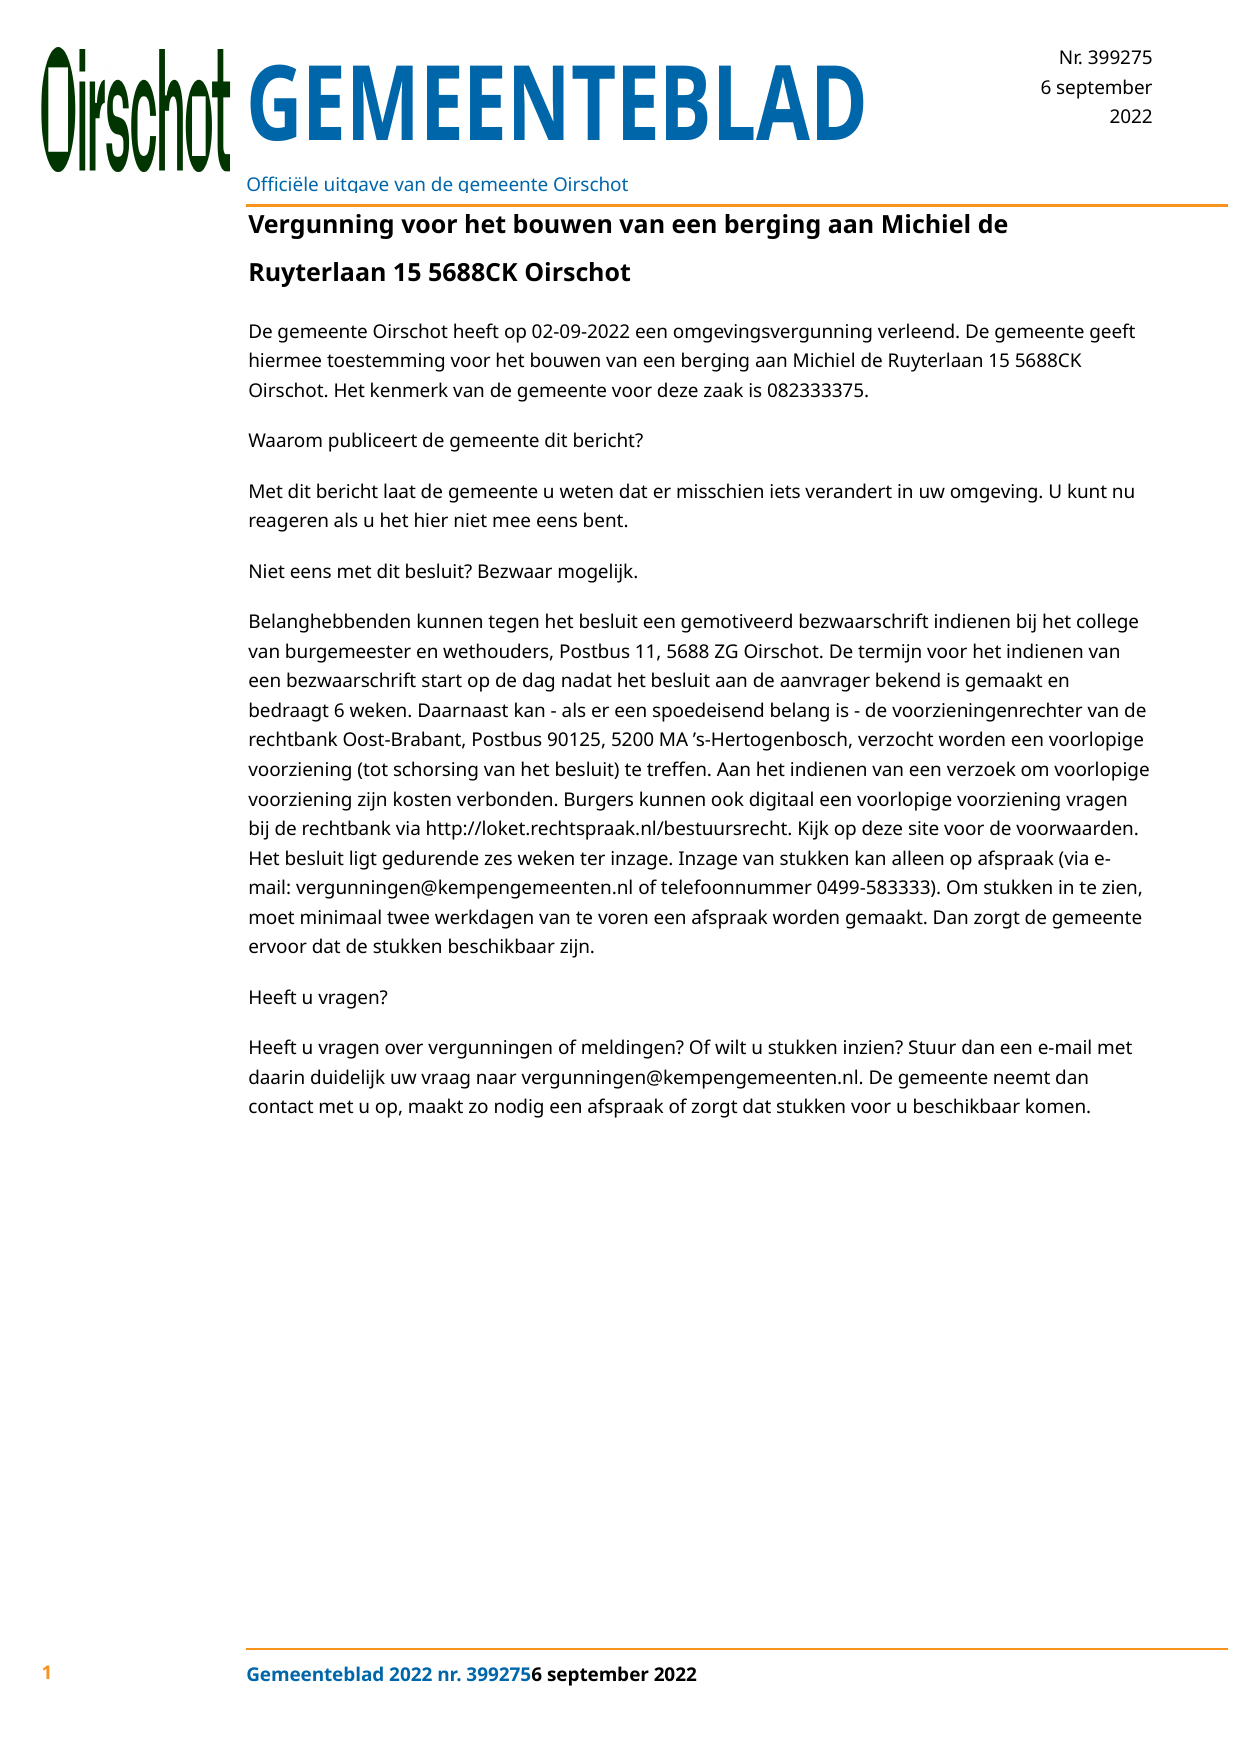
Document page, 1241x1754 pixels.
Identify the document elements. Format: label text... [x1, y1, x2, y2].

text Waarom publiceert de gemeente dit bericht? [248, 427, 1152, 453]
text Heeft u vragen over vergunningen of meldingen? Of wilt u stukken inzien? Stuur dan een e-mail met daarin duidelijk uw vraag naar vergunningen@kempengemeenten.nl. De gemeente neemt dan contact met u op, maakt zo nodig een afspraak of zorgt dat stukken voor u beschikbaar komen. [248, 1034, 1152, 1119]
picture [41, 47, 231, 172]
text Heeft u vragen? [248, 984, 1152, 1010]
text De gemeente Oirschot heeft op 02-09-2022 een omgevingsvergunning verleend. De gemeente geeft hiermee toestemming voor het bouwen van een berging aan Michiel de Ruyterlaan 15 5688CK Oirschot. Het kenmerk van de gemeente voor deze zaak is 082333375. [248, 318, 1152, 403]
text Met dit bericht laat de gemeente u weten dat er misschien iets verandert in uw omgeving. U kunt nu reageren als u het hier niet mee eens bent. [248, 478, 1152, 533]
text Niet eens met dit besluit? Bezwaar mogelijk. [248, 558, 1152, 584]
text Vergunning voor het bouwen van een berging aan Michiel de Ruyterlaan 15 5688CK Oirschot [248, 207, 1152, 288]
text Belanghebbenden kunnen tegen het besluit een gemotiveerd bezwaarschrift indienen bij het college van burgemeester en wethouders, Postbus 11, 5688 ZG Oirschot. De termijn voor het indienen van een bezwaarschrift start op de dag nadat het besluit aan de aanvrager bekend is gemaakt en bedraagt 6 weken. Daarnaast kan - als er een spoedeisend belang is - de voorzieningenrechter van de rechtbank Oost-Brabant, Postbus 90125, 5200 MA ’s-Hertogenbosch, verzocht worden een voorlopige voorziening (tot schorsing van het besluit) te treffen. Aan het indienen van een verzoek om voorlopige voorziening zijn kosten verbonden. Burgers kunnen ook digitaal een voorlopige voorziening vragen bij de rechtbank via http://loket.rechtspraak.nl/bestuursrecht. Kijk op deze site voor de voorwaarden. Het besluit ligt gedurende zes weken ter inzage. Inzage van stukken kan alleen op afspraak (via e-mail: vergunningen@kempengemeenten.nl of telefoonnummer 0499-583333). Om stukken in te zien, moet minimaal twee werkdagen van te voren een afspraak worden gemaakt. Dan zorgt de gemeente ervoor dat de stukken beschikbaar zijn. [248, 608, 1152, 959]
